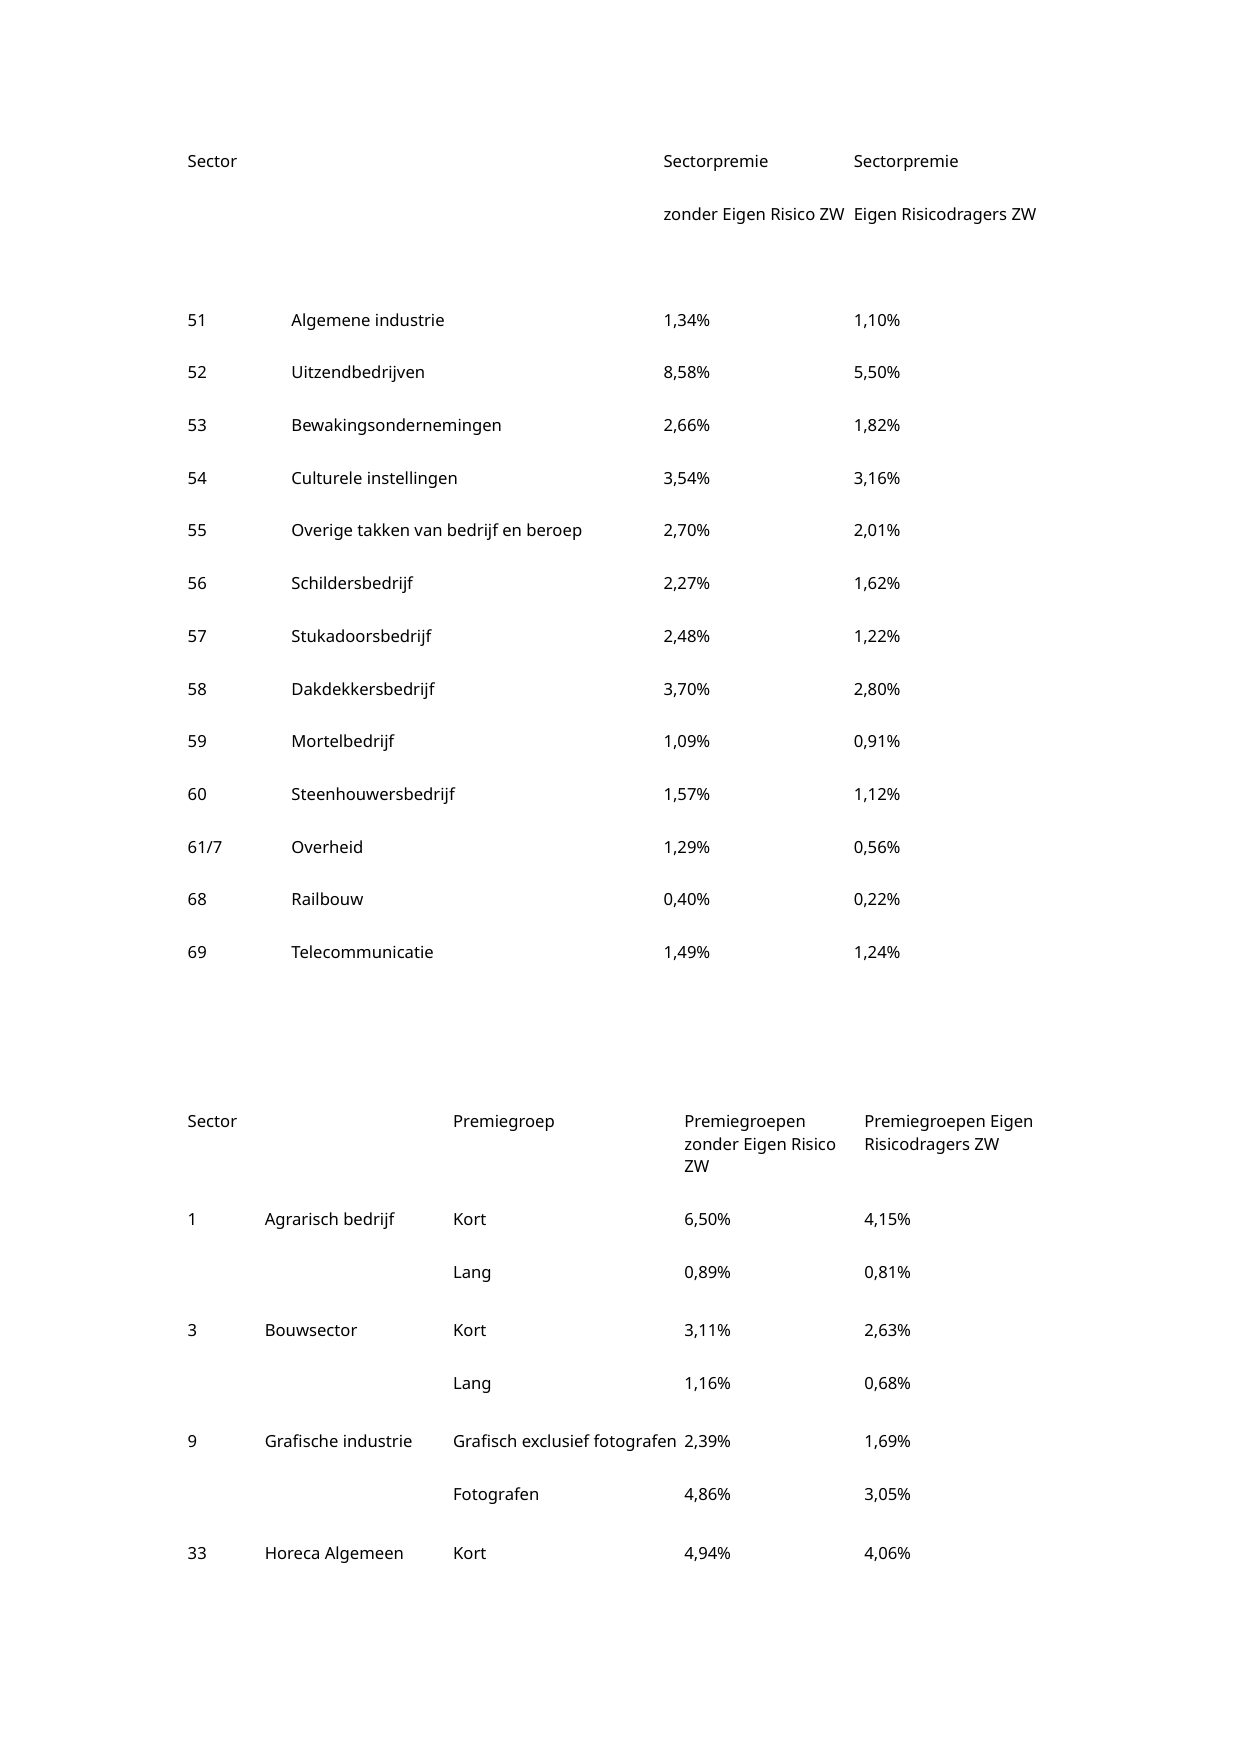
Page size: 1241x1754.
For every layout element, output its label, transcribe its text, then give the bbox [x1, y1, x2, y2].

table_cell 8,58% [663, 361, 853, 413]
table_cell 2,27% [663, 572, 853, 624]
table_cell 1,22% [854, 624, 1053, 677]
table_header Sector [188, 150, 663, 255]
table_cell 53 [188, 414, 291, 466]
table_cell Lang [453, 1261, 684, 1319]
table_cell Fotografen [453, 1483, 684, 1541]
table_cell 1,16% [684, 1372, 864, 1430]
table_cell 56 [188, 572, 291, 624]
table_cell 61/7 [188, 835, 291, 888]
table_cell 1,69% [864, 1430, 1053, 1483]
table_cell 59 [188, 730, 291, 782]
table_cell 3,54% [663, 466, 853, 519]
table_cell [265, 1372, 453, 1430]
table_cell 4,86% [684, 1483, 864, 1541]
table_cell 1,29% [663, 835, 853, 888]
table_cell Bouwsector [265, 1319, 453, 1372]
table_cell Telecommunicatie [291, 941, 663, 993]
table_cell [188, 1372, 264, 1430]
table_cell 55 [188, 519, 291, 572]
table_header Premiegroepen zonder Eigen Risico ZW [684, 1110, 864, 1208]
table_cell 5,50% [854, 361, 1053, 413]
table_cell 4,94% [684, 1541, 864, 1594]
table_cell 2,39% [684, 1430, 864, 1483]
table_cell [188, 1483, 264, 1541]
table_cell Bewakingsondernemingen [291, 414, 663, 466]
table_cell 0,81% [864, 1261, 1053, 1319]
table_cell 1,09% [663, 730, 853, 782]
table_cell Kort [453, 1541, 684, 1594]
table_cell 57 [188, 624, 291, 677]
table_cell 1,24% [854, 941, 1053, 993]
table_cell 1 [188, 1208, 264, 1261]
table_cell Lang [453, 1372, 684, 1430]
table_cell Kort [453, 1208, 684, 1261]
table_header Premiegroepen Eigen Risicodragers ZW [864, 1110, 1053, 1208]
table_cell [854, 255, 1053, 308]
table_cell 69 [188, 941, 291, 993]
table_cell Steenhouwersbedrijf [291, 783, 663, 835]
table_cell 0,22% [854, 888, 1053, 941]
table_cell Schildersbedrijf [291, 572, 663, 624]
table_cell 1,82% [854, 414, 1053, 466]
table_cell 1,57% [663, 783, 853, 835]
table_cell Overige takken van bedrijf en beroep [291, 519, 663, 572]
table_cell Horeca Algemeen [265, 1541, 453, 1594]
table_cell 4,06% [864, 1541, 1053, 1594]
table_cell 0,40% [663, 888, 853, 941]
table_cell Grafische industrie [265, 1430, 453, 1483]
table_cell 0,91% [854, 730, 1053, 782]
table_cell 60 [188, 783, 291, 835]
table_cell 54 [188, 466, 291, 519]
table_cell Kort [453, 1319, 684, 1372]
table_cell Railbouw [291, 888, 663, 941]
table_cell 3,05% [864, 1483, 1053, 1541]
table_header Sector [188, 1110, 453, 1208]
table_cell 6,50% [684, 1208, 864, 1261]
table_cell Mortelbedrijf [291, 730, 663, 782]
table_header Sectorpremie zonder Eigen Risico ZW [663, 150, 853, 255]
table_cell [265, 1483, 453, 1541]
table_cell 0,68% [864, 1372, 1053, 1430]
table_cell Grafisch exclusief fotografen [453, 1430, 684, 1483]
table_cell 58 [188, 677, 291, 730]
table_header Premiegroep [453, 1110, 684, 1208]
table_cell Agrarisch bedrijf [265, 1208, 453, 1261]
table_cell 1,10% [854, 308, 1053, 361]
table_cell 2,48% [663, 624, 853, 677]
table_cell 0,56% [854, 835, 1053, 888]
table_cell 3,70% [663, 677, 853, 730]
table_cell 2,63% [864, 1319, 1053, 1372]
table_cell 1,12% [854, 783, 1053, 835]
table_cell 2,01% [854, 519, 1053, 572]
table_cell Dakdekkersbedrijf [291, 677, 663, 730]
table_cell 4,15% [864, 1208, 1053, 1261]
table_header Sectorpremie Eigen Risicodragers ZW [854, 150, 1053, 255]
table_cell 9 [188, 1430, 264, 1483]
table_cell 3 [188, 1319, 264, 1372]
table_cell Overheid [291, 835, 663, 888]
table_cell 3,11% [684, 1319, 864, 1372]
table_cell Culturele instellingen [291, 466, 663, 519]
table_cell 68 [188, 888, 291, 941]
table_cell 3,16% [854, 466, 1053, 519]
table_cell 2,66% [663, 414, 853, 466]
table_cell [663, 255, 853, 308]
table_cell 1,49% [663, 941, 853, 993]
table_cell [265, 1261, 453, 1319]
table_cell 1,62% [854, 572, 1053, 624]
table_cell 51 [188, 308, 291, 361]
table_cell Stukadoorsbedrijf [291, 624, 663, 677]
table_cell 2,70% [663, 519, 853, 572]
table_cell 52 [188, 361, 291, 413]
table_cell Algemene industrie [291, 308, 663, 361]
table_cell 2,80% [854, 677, 1053, 730]
table_cell [188, 255, 291, 308]
table_cell Uitzendbedrijven [291, 361, 663, 413]
table_cell 33 [188, 1541, 264, 1594]
table_cell 1,34% [663, 308, 853, 361]
table_cell 0,89% [684, 1261, 864, 1319]
table_cell [291, 255, 663, 308]
table_cell [188, 1261, 264, 1319]
